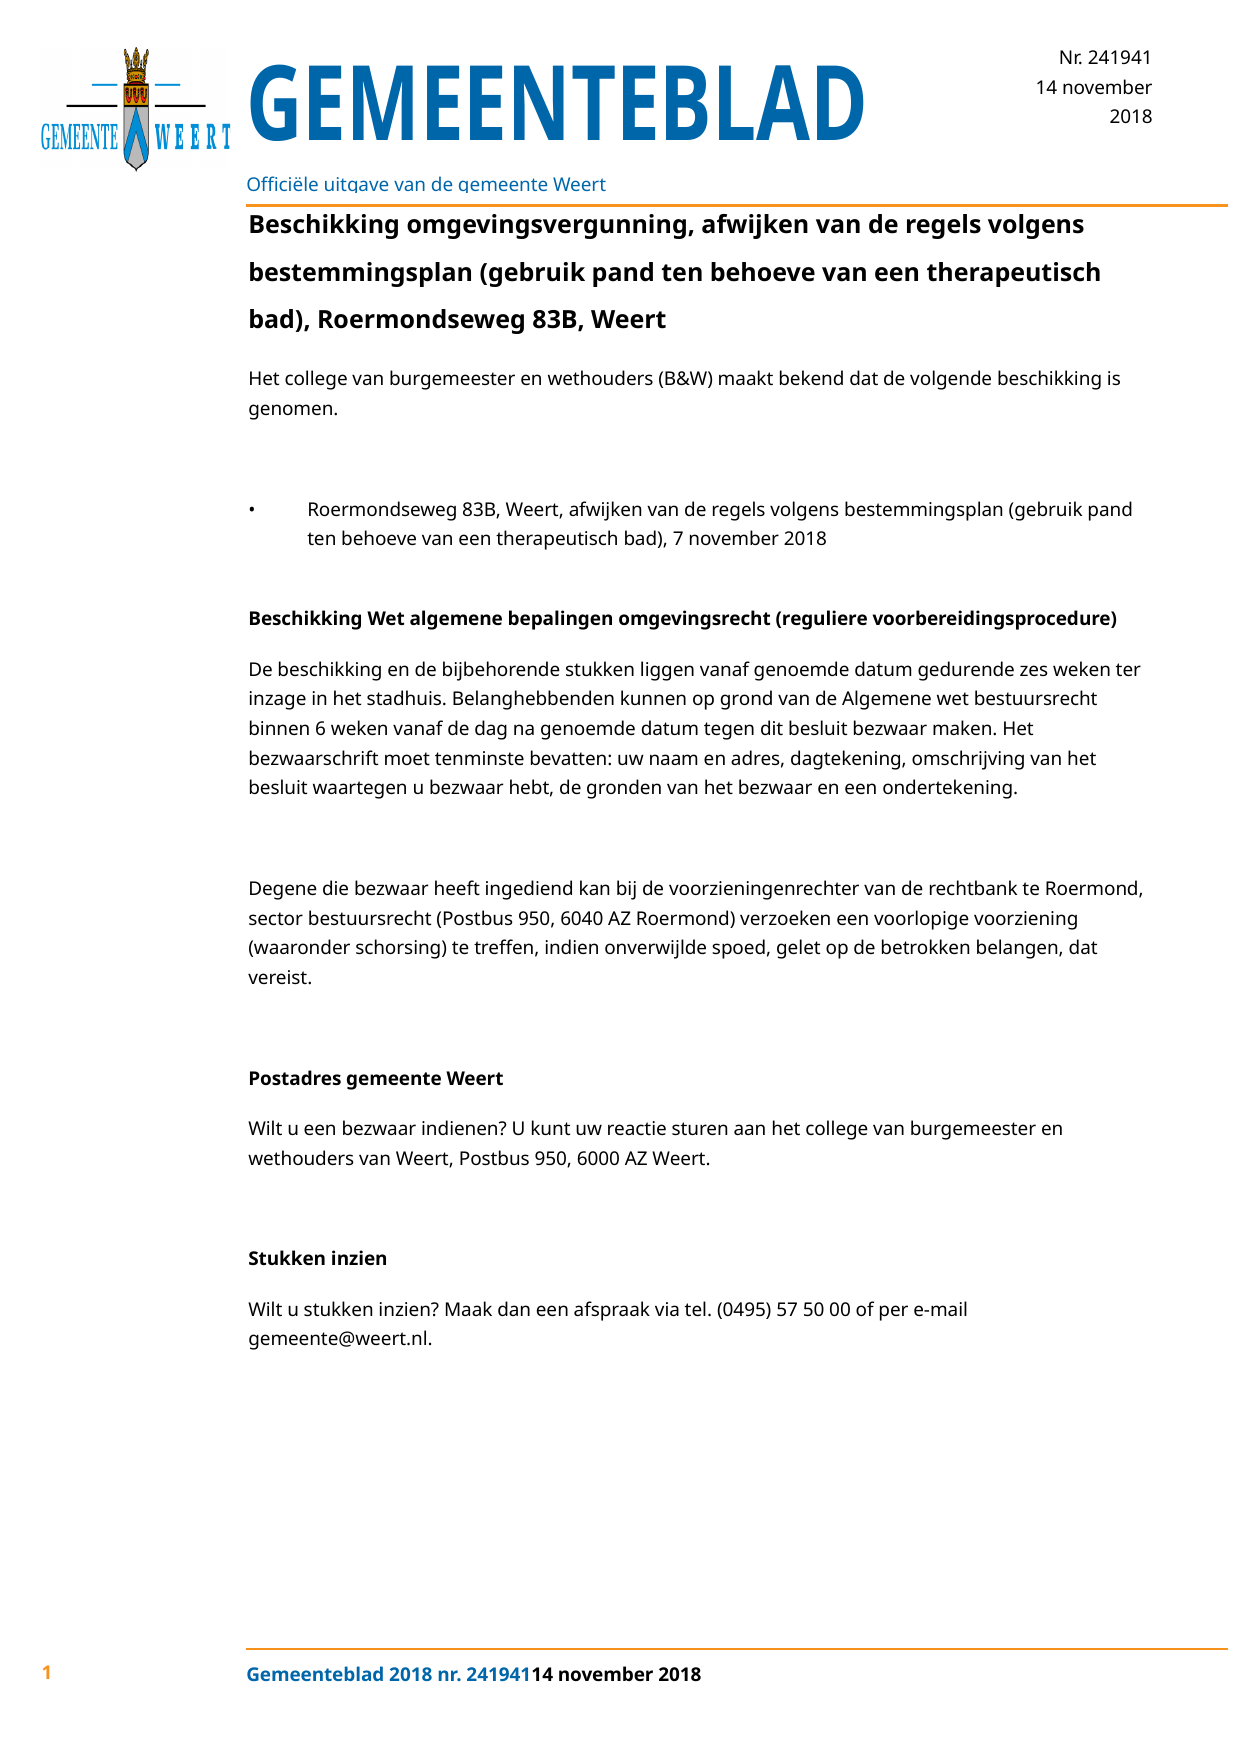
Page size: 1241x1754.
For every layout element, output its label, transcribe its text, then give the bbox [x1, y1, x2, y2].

text Stukken inzien [248, 1246, 1152, 1271]
text Beschikking omgevingsvergunning, afwijken van de regels volgens bestemmingsplan (gebruik pand ten behoeve van een therapeutisch bad), Roermondseweg 83B, Weert [248, 207, 1152, 336]
text Beschikking Wet algemene bepalingen omgevingsrecht (reguliere voorbereidingsprocedure) [248, 606, 1152, 631]
text Wilt u een bezwaar indienen? U kunt uw reactie sturen aan het college van burgemeester en wethouders van Weert, Postbus 950, 6000 AZ Weert. [248, 1115, 1152, 1170]
text Degene die bezwaar heeft ingediend kan bij de voorzieningenrechter van de rechtbank te Roermond, sector bestuursrecht (Postbus 950, 6040 AZ Roermond) verzoeken een voorlopige voorziening (waaronder schorsing) te treffen, indien onverwijlde spoed, gelet op de betrokken belangen, dat vereist. [248, 875, 1152, 989]
text De beschikking en de bijbehorende stukken liggen vanaf genoemde datum gedurende zes weken ter inzage in het stadhuis. Belanghebbenden kunnen op grond van de Algemene wet bestuursrecht binnen 6 weken vanaf de dag na genoemde datum tegen dit besluit bezwaar maken. Het bezwaarschrift moet tenminste bevatten: uw naam en adres, dagtekening, omschrijving van het besluit waartegen u bezwaar hebt, de gronden van het bezwaar en een ondertekening. [248, 656, 1152, 800]
list Roermondseweg 83B, Weert, afwijken van de regels volgens bestemmingsplan (gebruik pand ten behoeve van een therapeutisch bad), 7 november 2018 [248, 496, 1152, 551]
text Wilt u stukken inzien? Maak dan een afspraak via tel. (0495) 57 50 00 of per e-mail gemeente@weert.nl. [248, 1296, 1152, 1351]
picture [41, 47, 231, 172]
text Postadres gemeente Weert [248, 1065, 1152, 1090]
text Het college van burgemeester en wethouders (B&W) maakt bekend dat de volgende beschikking is genomen. [248, 366, 1152, 421]
